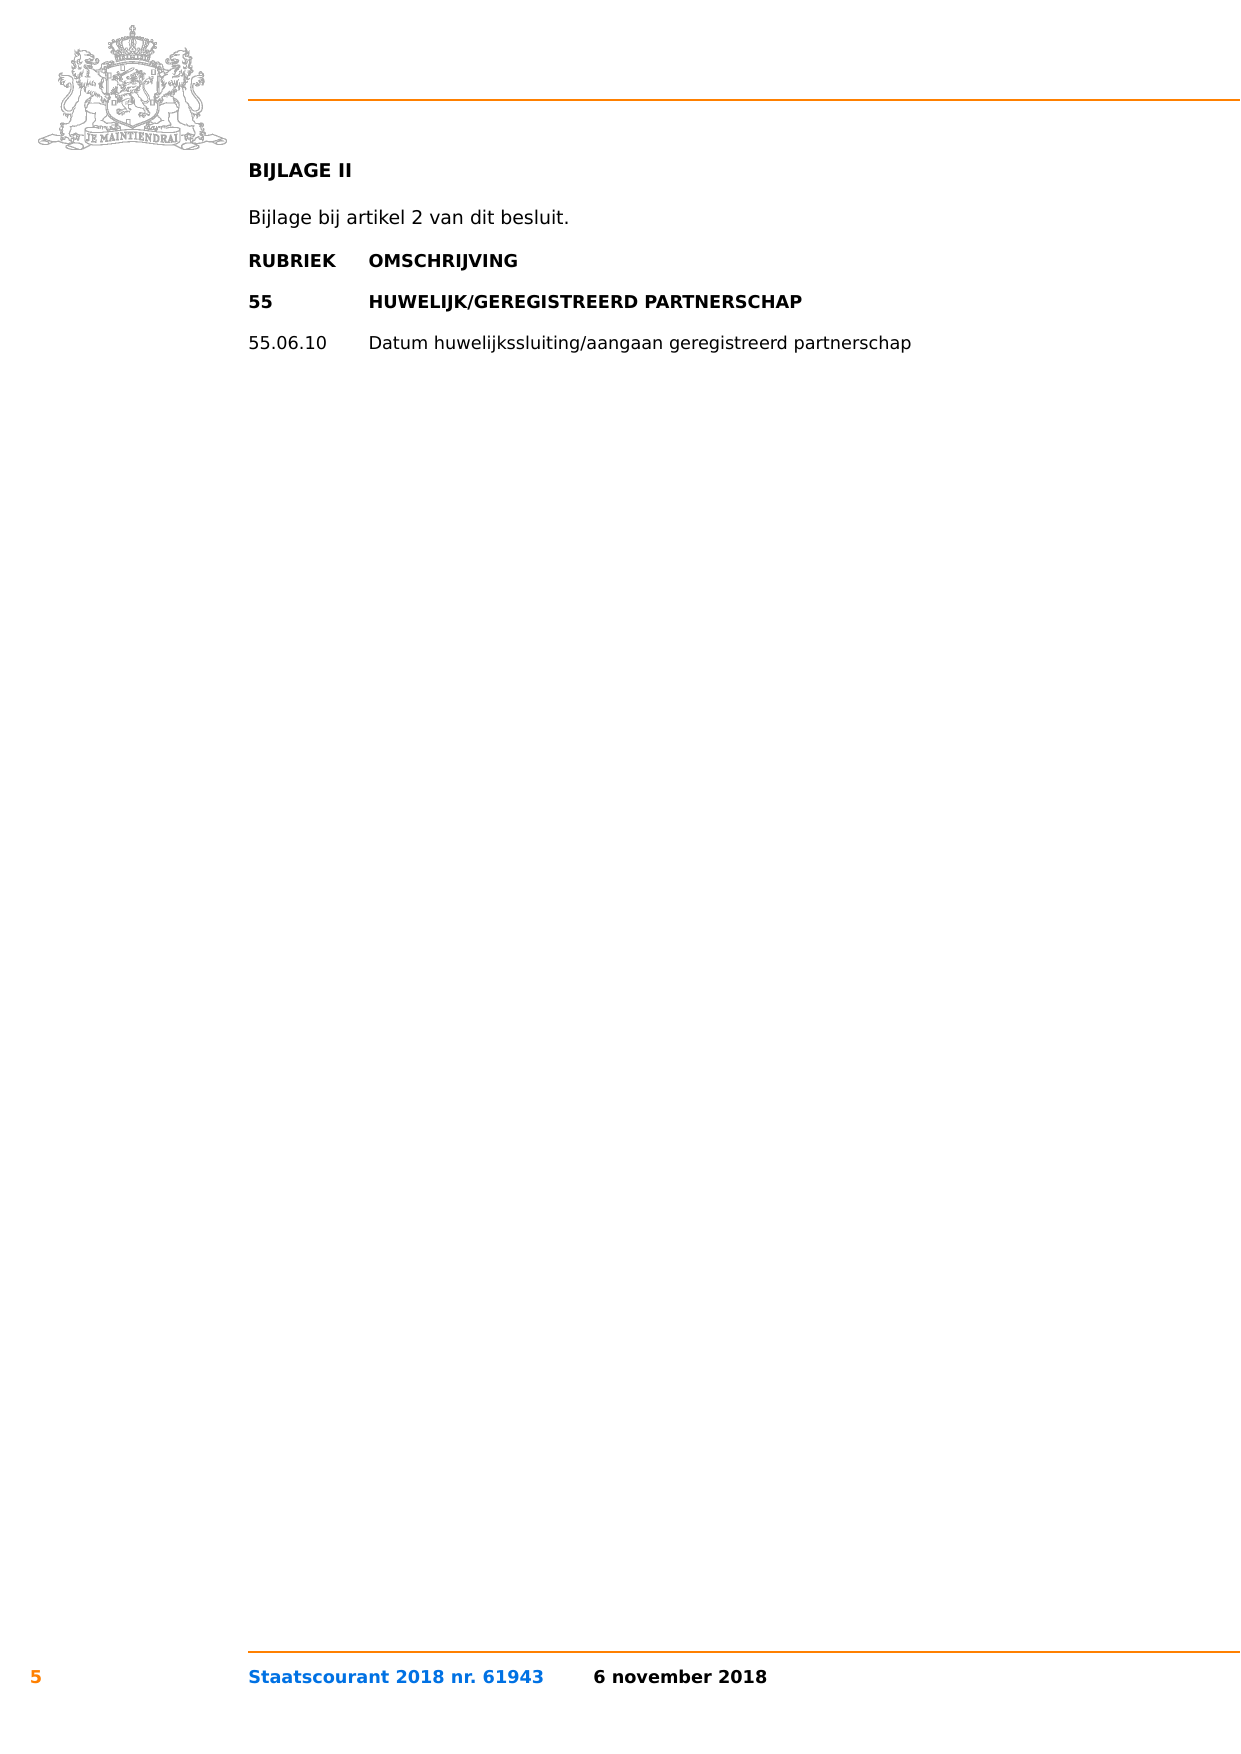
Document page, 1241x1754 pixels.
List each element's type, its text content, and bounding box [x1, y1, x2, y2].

text Bijlage bij artikel 2 van dit besluit. [248, 207, 1163, 229]
table_cell [248, 271, 362, 292]
table_cell HUWELIJK/GEREGISTREERD PARTNERSCHAP [363, 292, 1163, 313]
table_header OMSCHRIJVING [363, 251, 1163, 271]
picture [38, 25, 227, 150]
table_cell [363, 271, 1163, 292]
table_cell 55 [248, 292, 362, 313]
table_cell Datum huwelijkssluiting/aangaan geregistreerd partnerschap [363, 333, 1163, 354]
table_cell [363, 313, 1163, 333]
table_header RUBRIEK [248, 251, 362, 271]
table_cell 55.06.10 [248, 333, 362, 354]
subtitle BIJLAGE II [248, 160, 1163, 182]
table_cell [248, 313, 362, 333]
